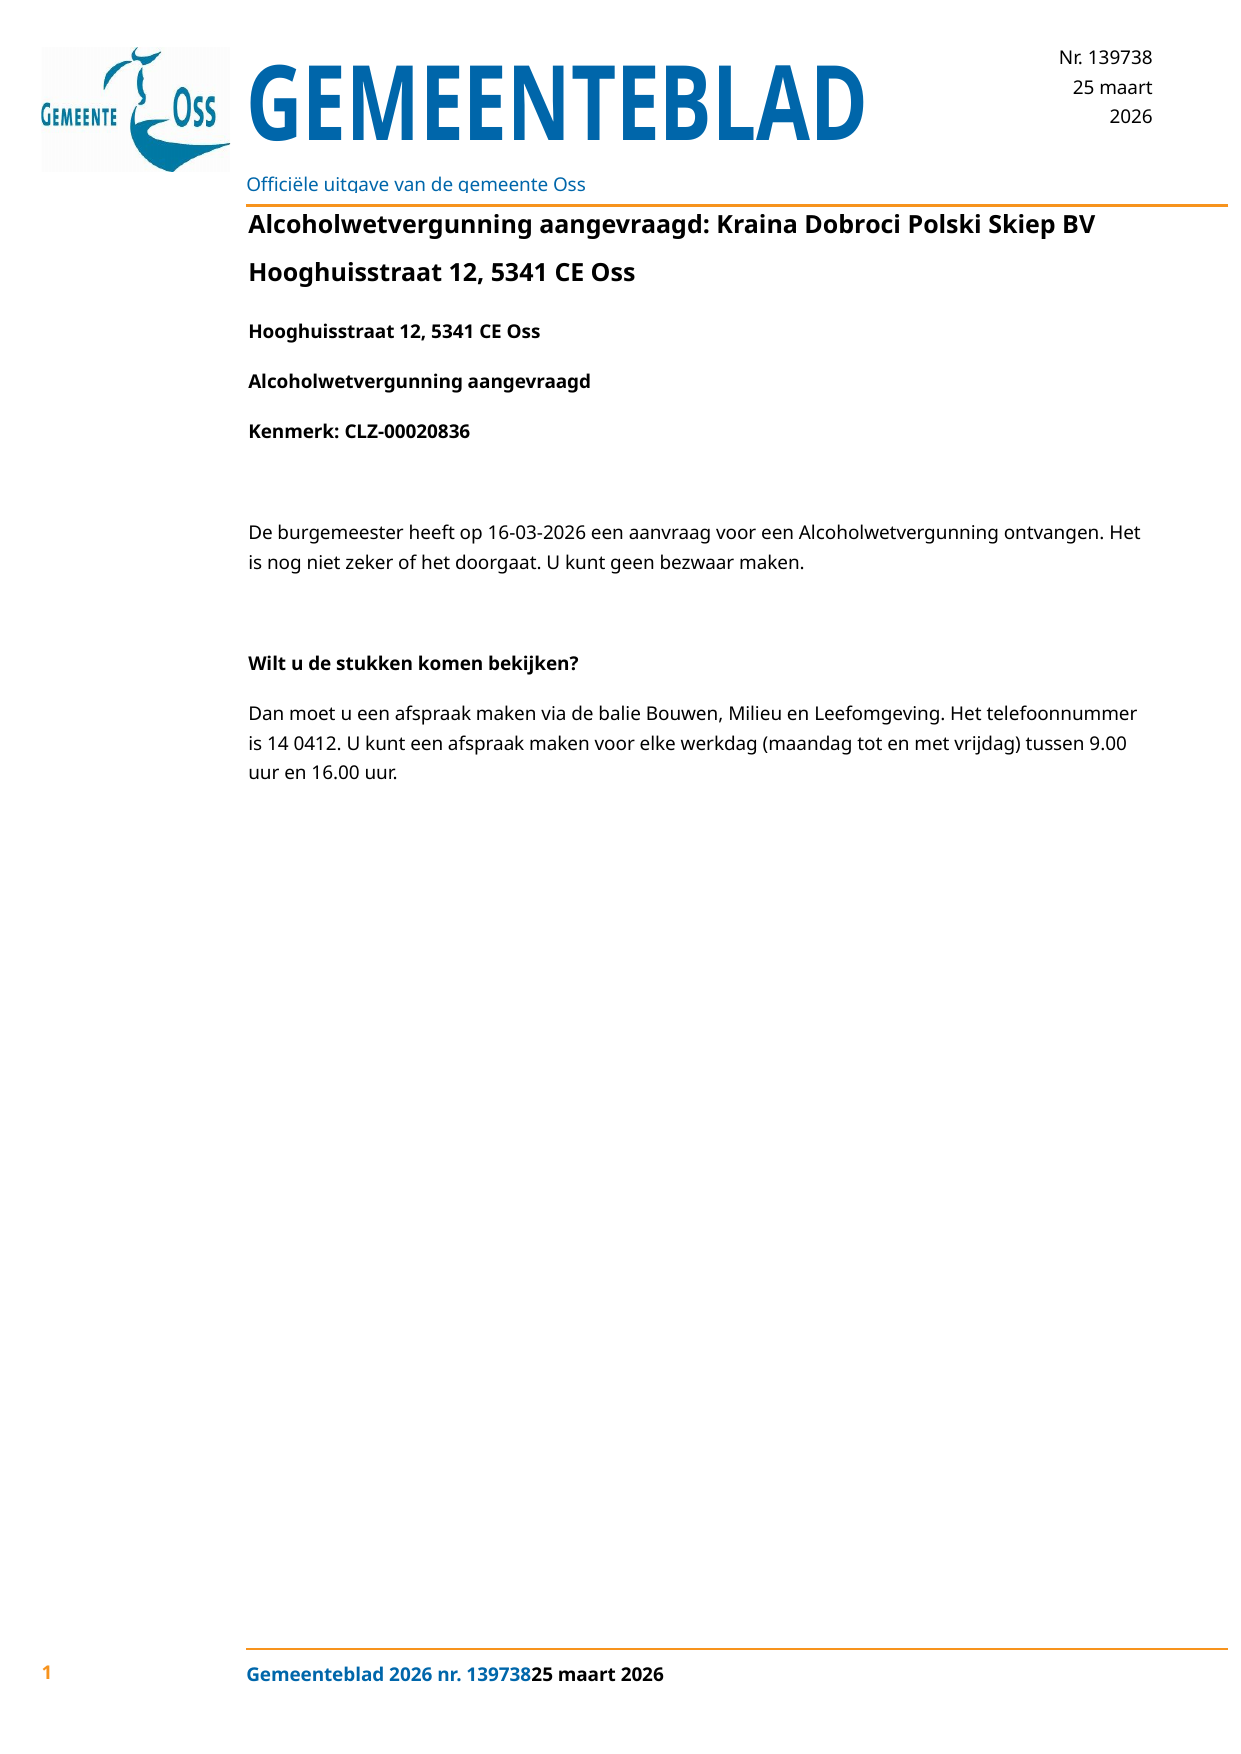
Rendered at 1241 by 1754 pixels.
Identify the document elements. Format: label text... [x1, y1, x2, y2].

text Alcoholwetvergunning aangevraagd: Kraina Dobroci Polski Skiep BV Hooghuisstraat 12, 5341 CE Oss [248, 207, 1152, 288]
picture [41, 47, 231, 172]
text Hooghuisstraat 12, 5341 CE Oss [248, 318, 1152, 344]
text Kenmerk: CLZ-00020836 [248, 419, 1152, 444]
text Alcoholwetvergunning aangevraagd [248, 368, 1152, 394]
text Wilt u de stukken komen bekijken? [248, 650, 1152, 676]
text Dan moet u een afspraak maken via de balie Bouwen, Milieu en Leefomgeving. Het telefoonnummer is 14 0412. U kunt een afspraak maken voor elke werkdag (maandag tot en met vrijdag) tussen 9.00 uur en 16.00 uur. [248, 700, 1152, 785]
text De burgemeester heeft op 16-03-2026 een aanvraag voor een Alcoholwetvergunning ontvangen. Het is nog niet zeker of het doorgaat. U kunt geen bezwaar maken. [248, 519, 1152, 575]
